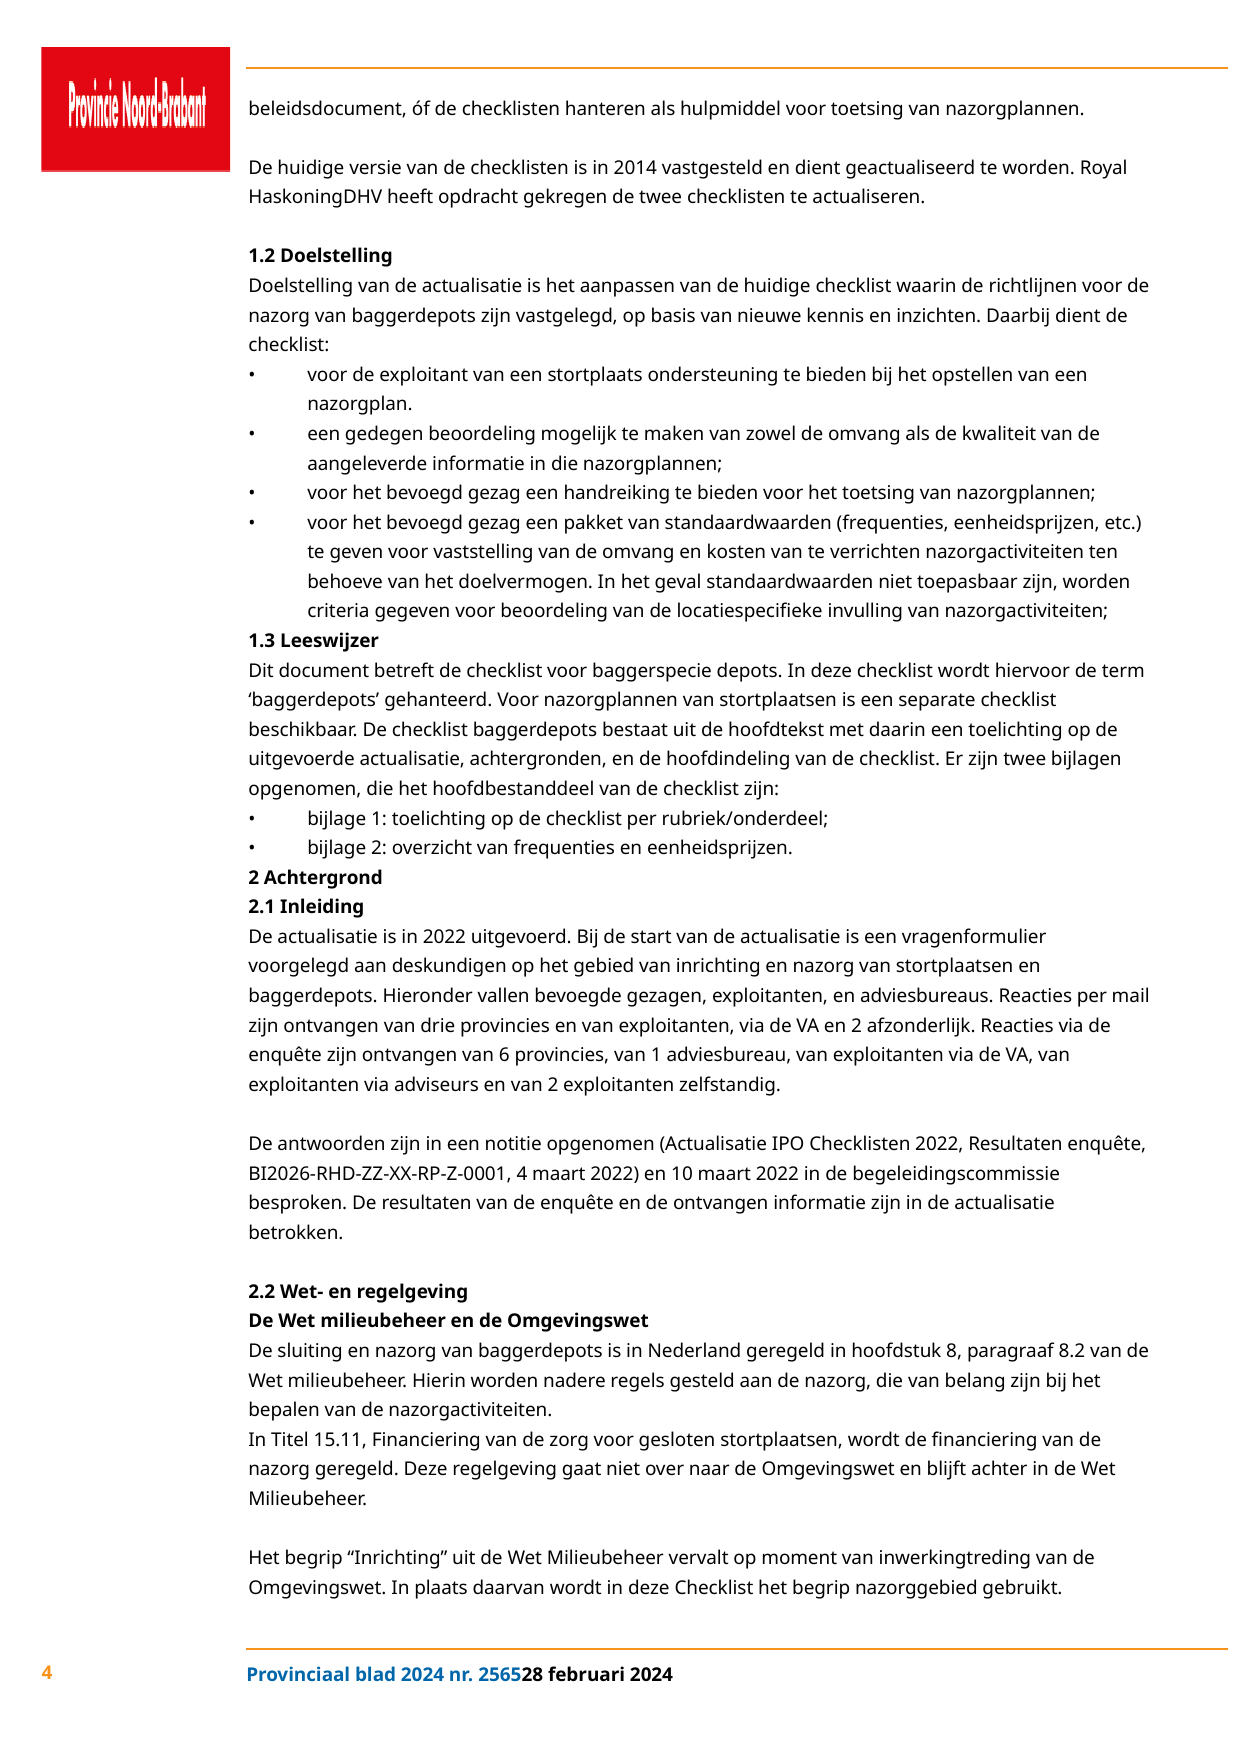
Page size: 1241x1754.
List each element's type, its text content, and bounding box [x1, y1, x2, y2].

text De huidige versie van de checklisten is in 2014 vastgesteld en dient geactualiseerd te worden. Royal HaskoningDHV heeft opdracht gekregen de twee checklisten te actualiseren. [248, 154, 1152, 209]
picture [41, 47, 231, 172]
text De actualisatie is in 2022 uitgevoerd. Bij de start van de actualisatie is een vragenformulier voorgelegd aan deskundigen op het gebied van inrichting en nazorg van stortplaatsen en baggerdepots. Hieronder vallen bevoegde gezagen, exploitanten, en adviesbureaus. Reacties per mail zijn ontvangen van drie provincies en van exploitanten, via de VA en 2 afzonderlijk. Reacties via de enquête zijn ontvangen van 6 provincies, van 1 adviesbureau, van exploitanten via de VA, van exploitanten via adviseurs en van 2 exploitanten zelfstandig. [248, 923, 1152, 1097]
text Het begrip “Inrichting” uit de Wet Milieubeheer vervalt op moment van inwerkingtreding van de Omgevingswet. In plaats daarvan wordt in deze Checklist het begrip nazorggebied gebruikt. [248, 1544, 1152, 1600]
text De sluiting en nazorg van baggerdepots is in Nederland geregeld in hoofdstuk 8, paragraaf 8.2 van de Wet milieubeheer. Hierin worden nadere regels gesteld aan de nazorg, die van belang zijn bij het bepalen van de nazorgactiviteiten. [248, 1337, 1152, 1422]
text 2.2 Wet- en regelgeving [248, 1278, 1152, 1304]
text In Titel 15.11, Financiering van de zorg voor gesloten stortplaatsen, wordt de financiering van de nazorg geregeld. Deze regelgeving gaat niet over naar de Omgevingswet en blijft achter in de Wet Milieubeheer. [248, 1426, 1152, 1511]
text 2.1 Inleiding [248, 893, 1152, 919]
text 1.3 Leeswijzer [248, 627, 1152, 653]
text De Wet milieubeheer en de Omgevingswet [248, 1308, 1152, 1333]
list voor het bevoegd gezag een handreiking te bieden voor het toetsing van nazorgplannen; [248, 479, 1152, 505]
text Dit document betreft de checklist voor baggerspecie depots. In deze checklist wordt hiervoor de term ‘baggerdepots’ gehanteerd. Voor nazorgplannen van stortplaatsen is een separate checklist beschikbaar. De checklist baggerdepots bestaat uit de hoofdtekst met daarin een toelichting op de uitgevoerde actualisatie, achtergronden, en de hoofdindeling van de checklist. Er zijn twee bijlagen opgenomen, die het hoofdbestanddeel van de checklist zijn: [248, 657, 1152, 801]
list voor het bevoegd gezag een pakket van standaardwaarden (frequenties, eenheidsprijzen, etc.) te geven voor vaststelling van de omvang en kosten van te verrichten nazorgactiviteiten ten behoeve van het doelvermogen. In het geval standaardwaarden niet toepasbaar zijn, worden criteria gegeven voor beoordeling van de locatiespecifieke invulling van nazorgactiviteiten; [248, 509, 1152, 623]
text beleidsdocument, óf de checklisten hanteren als hulpmiddel voor toetsing van nazorgplannen. [248, 95, 1152, 121]
text Doelstelling van de actualisatie is het aanpassen van de huidige checklist waarin de richtlijnen voor de nazorg van baggerdepots zijn vastgelegd, op basis van nieuwe kennis en inzichten. Daarbij dient de checklist: [248, 272, 1152, 357]
list een gedegen beoordeling mogelijk te maken van zowel de omvang als de kwaliteit van de aangeleverde informatie in die nazorgplannen; [248, 420, 1152, 476]
text 1.2 Doelstelling [248, 243, 1152, 268]
text 2 Achtergrond [248, 864, 1152, 890]
list voor de exploitant van een stortplaats ondersteuning te bieden bij het opstellen van een nazorgplan. [248, 361, 1152, 416]
text De antwoorden zijn in een notitie opgenomen (Actualisatie IPO Checklisten 2022, Resultaten enquête, BI2026-RHD-ZZ-XX-RP-Z-0001, 4 maart 2022) en 10 maart 2022 in de begeleidingscommissie besproken. De resultaten van de enquête en de ontvangen informatie zijn in de actualisatie betrokken. [248, 1130, 1152, 1245]
list bijlage 2: overzicht van frequenties en eenheidsprijzen. [248, 834, 1152, 860]
list bijlage 1: toelichting op de checklist per rubriek/onderdeel; [248, 805, 1152, 831]
